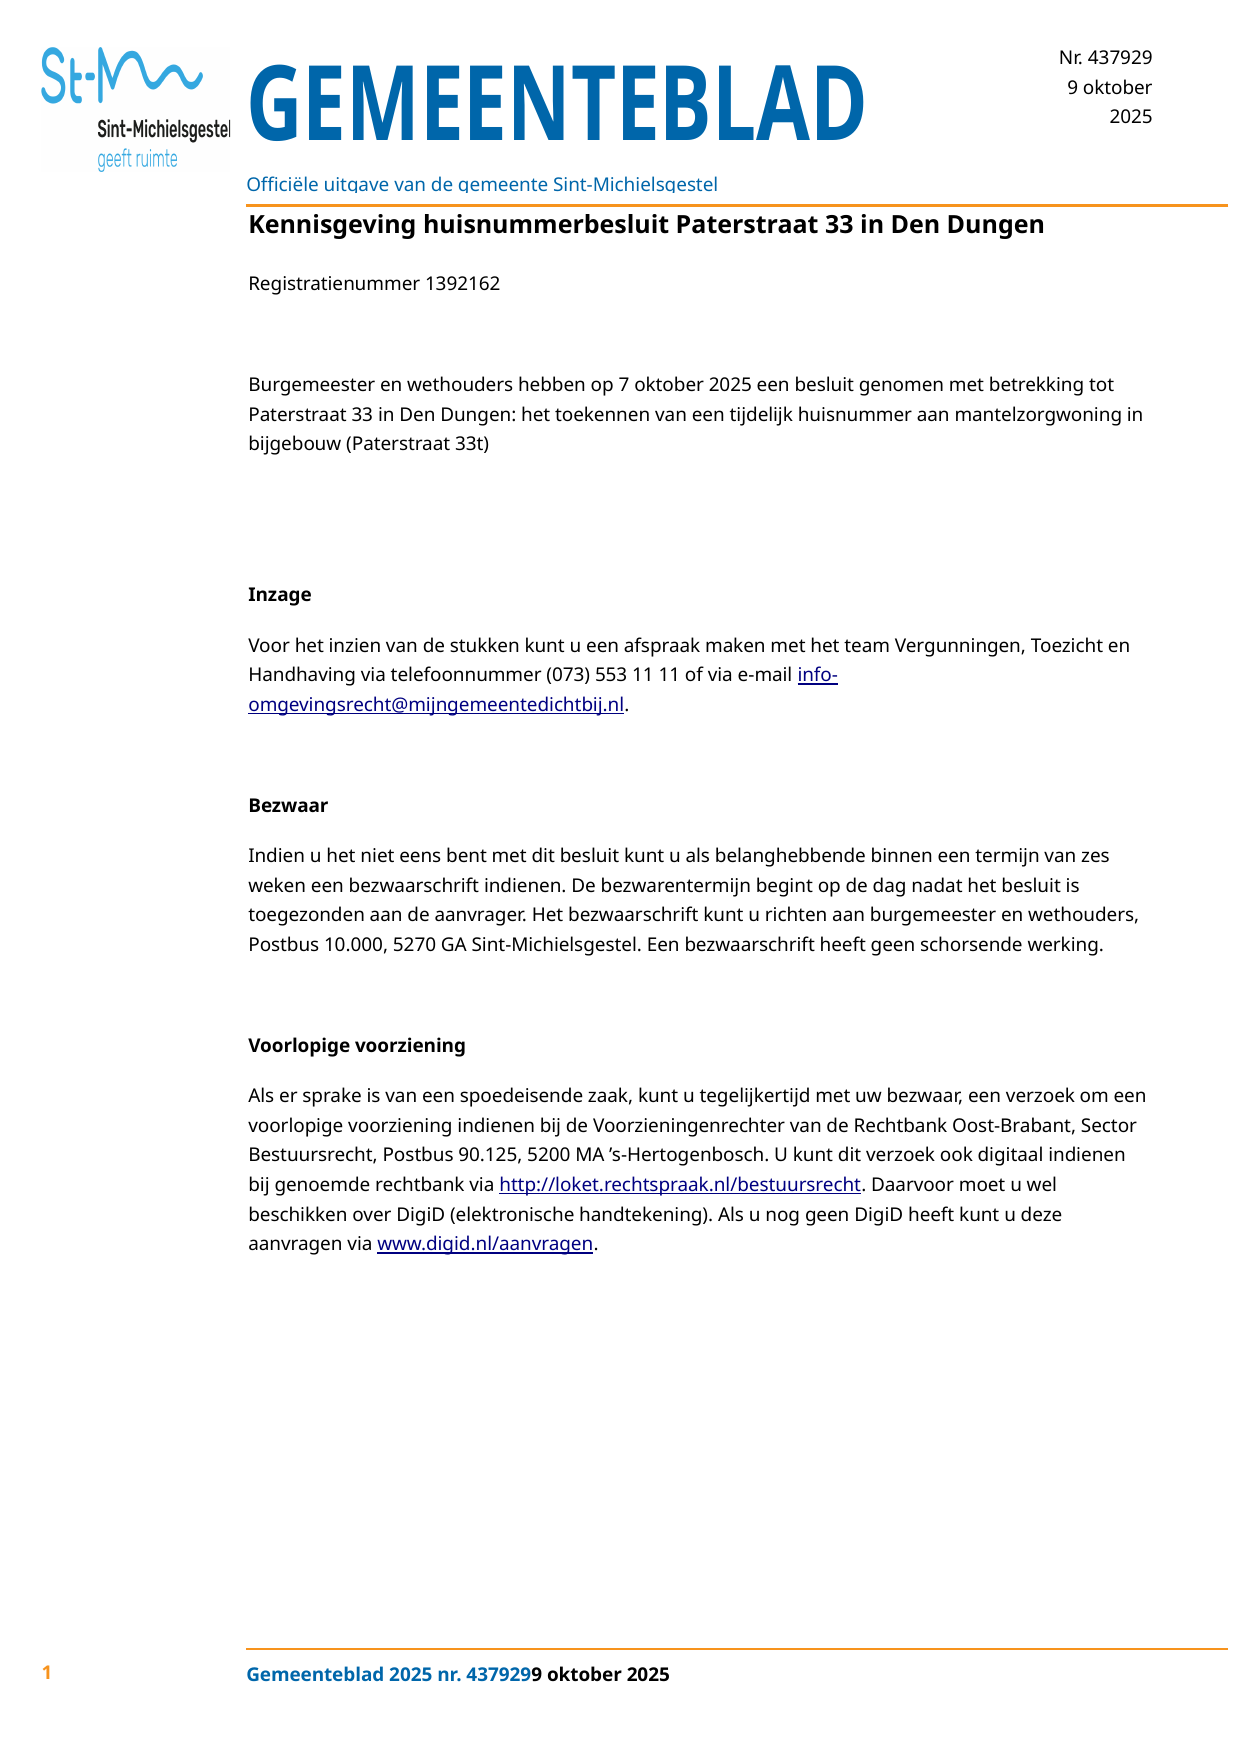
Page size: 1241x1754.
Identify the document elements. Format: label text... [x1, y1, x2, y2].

text Voorlopige voorziening [248, 1032, 1152, 1058]
text Indien u het niet eens bent met dit besluit kunt u als belanghebbende binnen een termijn van zes weken een bezwaarschrift indienen. De bezwarentermijn begint op de dag nadat het besluit is toegezonden aan de aanvrager. Het bezwaarschrift kunt u richten aan burgemeester en wethouders, Postbus 10.000, 5270 GA Sint-Michielsgestel. Een bezwaarschrift heeft geen schorsende werking. [248, 842, 1152, 957]
text Kennisgeving huisnummerbesluit Paterstraat 33 in Den Dungen [248, 207, 1152, 241]
text Burgemeester en wethouders hebben op 7 oktober 2025 een besluit genomen met betrekking tot Paterstraat 33 in Den Dungen: het toekennen van een tijdelijk huisnummer aan mantelzorgwoning in bijgebouw (Paterstraat 33t) [248, 371, 1152, 456]
text Bezwaar [248, 792, 1152, 818]
picture [41, 47, 231, 172]
text Registratienummer 1392162 [248, 270, 1152, 296]
text Voor het inzien van de stukken kunt u een afspraak maken met het team Vergunningen, Toezicht en Handhaving via telefoonnummer (073) 553 11 11 of via e-mail info-omgevingsrecht@mijngemeentedichtbij.nl. [248, 632, 1152, 717]
text Als er sprake is van een spoedeisende zaak, kunt u tegelijkertijd met uw bezwaar, een verzoek om een voorlopige voorziening indienen bij de Voorzieningenrechter van de Rechtbank Oost-Brabant, Sector Bestuursrecht, Postbus 90.125, 5200 MA ’s-Hertogenbosch. U kunt dit verzoek ook digitaal indienen bij genoemde rechtbank via http://loket.rechtspraak.nl/bestuursrecht. Daarvoor moet u wel beschikken over DigiD (elektronische handtekening). Als u nog geen DigiD heeft kunt u deze aanvragen via www.digid.nl/aanvragen. [248, 1082, 1152, 1256]
text Inzage [248, 582, 1152, 607]
